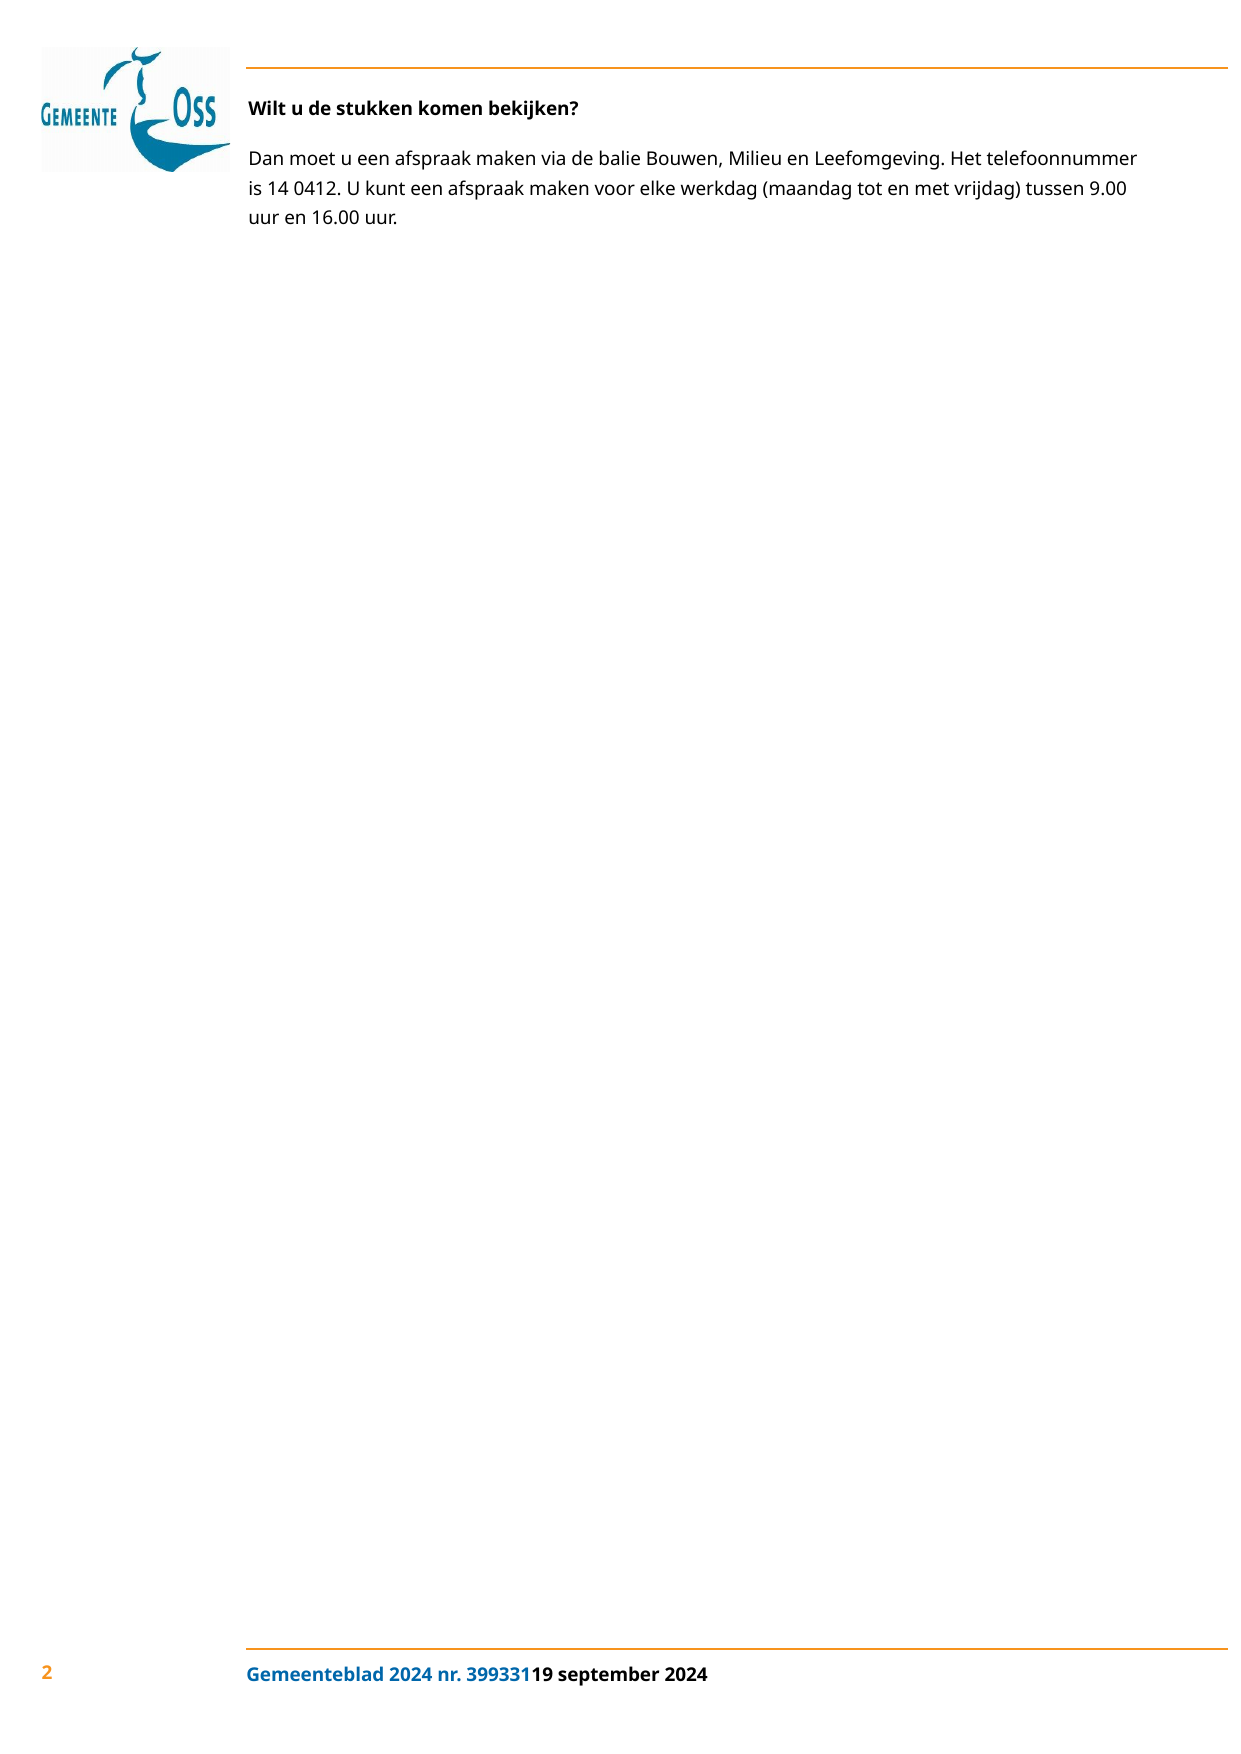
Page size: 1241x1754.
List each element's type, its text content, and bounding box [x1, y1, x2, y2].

text Dan moet u een afspraak maken via de balie Bouwen, Milieu en Leefomgeving. Het telefoonnummer is 14 0412. U kunt een afspraak maken voor elke werkdag (maandag tot en met vrijdag) tussen 9.00 uur en 16.00 uur. [248, 145, 1152, 230]
text Wilt u de stukken komen bekijken? [248, 95, 1152, 121]
picture [41, 47, 231, 172]
